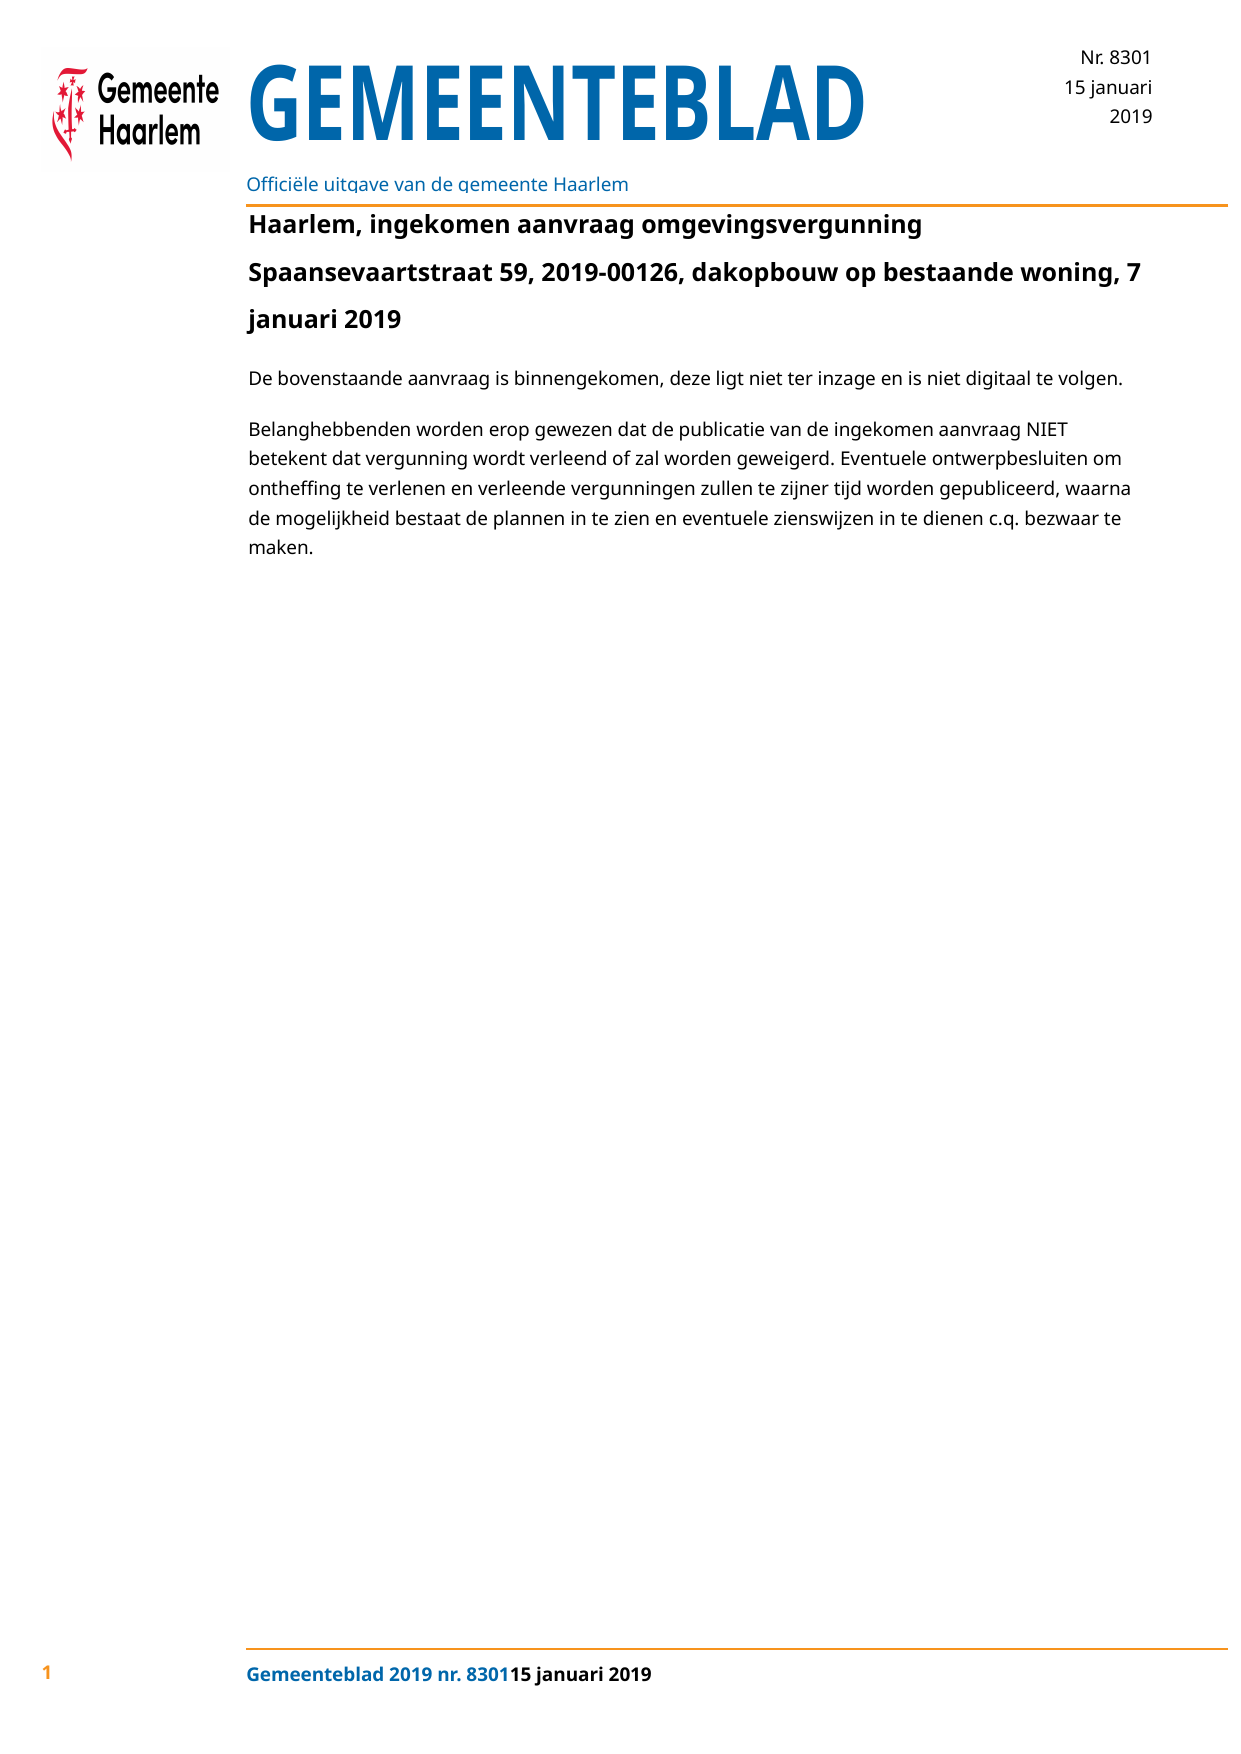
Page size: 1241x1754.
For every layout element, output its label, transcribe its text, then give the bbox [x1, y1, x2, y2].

text Belanghebbenden worden erop gewezen dat de publicatie van de ingekomen aanvraag NIET betekent dat vergunning wordt verleend of zal worden geweigerd. Eventuele ontwerpbesluiten om ontheffing te verlenen en verleende vergunningen zullen te zijner tijd worden gepubliceerd, waarna de mogelijkheid bestaat de plannen in te zien en eventuele zienswijzen in te dienen c.q. bezwaar te maken. [248, 416, 1152, 560]
text Haarlem, ingekomen aanvraag omgevingsvergunning Spaansevaartstraat 59, 2019-00126, dakopbouw op bestaande woning, 7 januari 2019 [248, 207, 1152, 336]
text De bovenstaande aanvraag is binnengekomen, deze ligt niet ter inzage en is niet digitaal te volgen. [248, 366, 1152, 391]
picture [41, 47, 231, 172]
